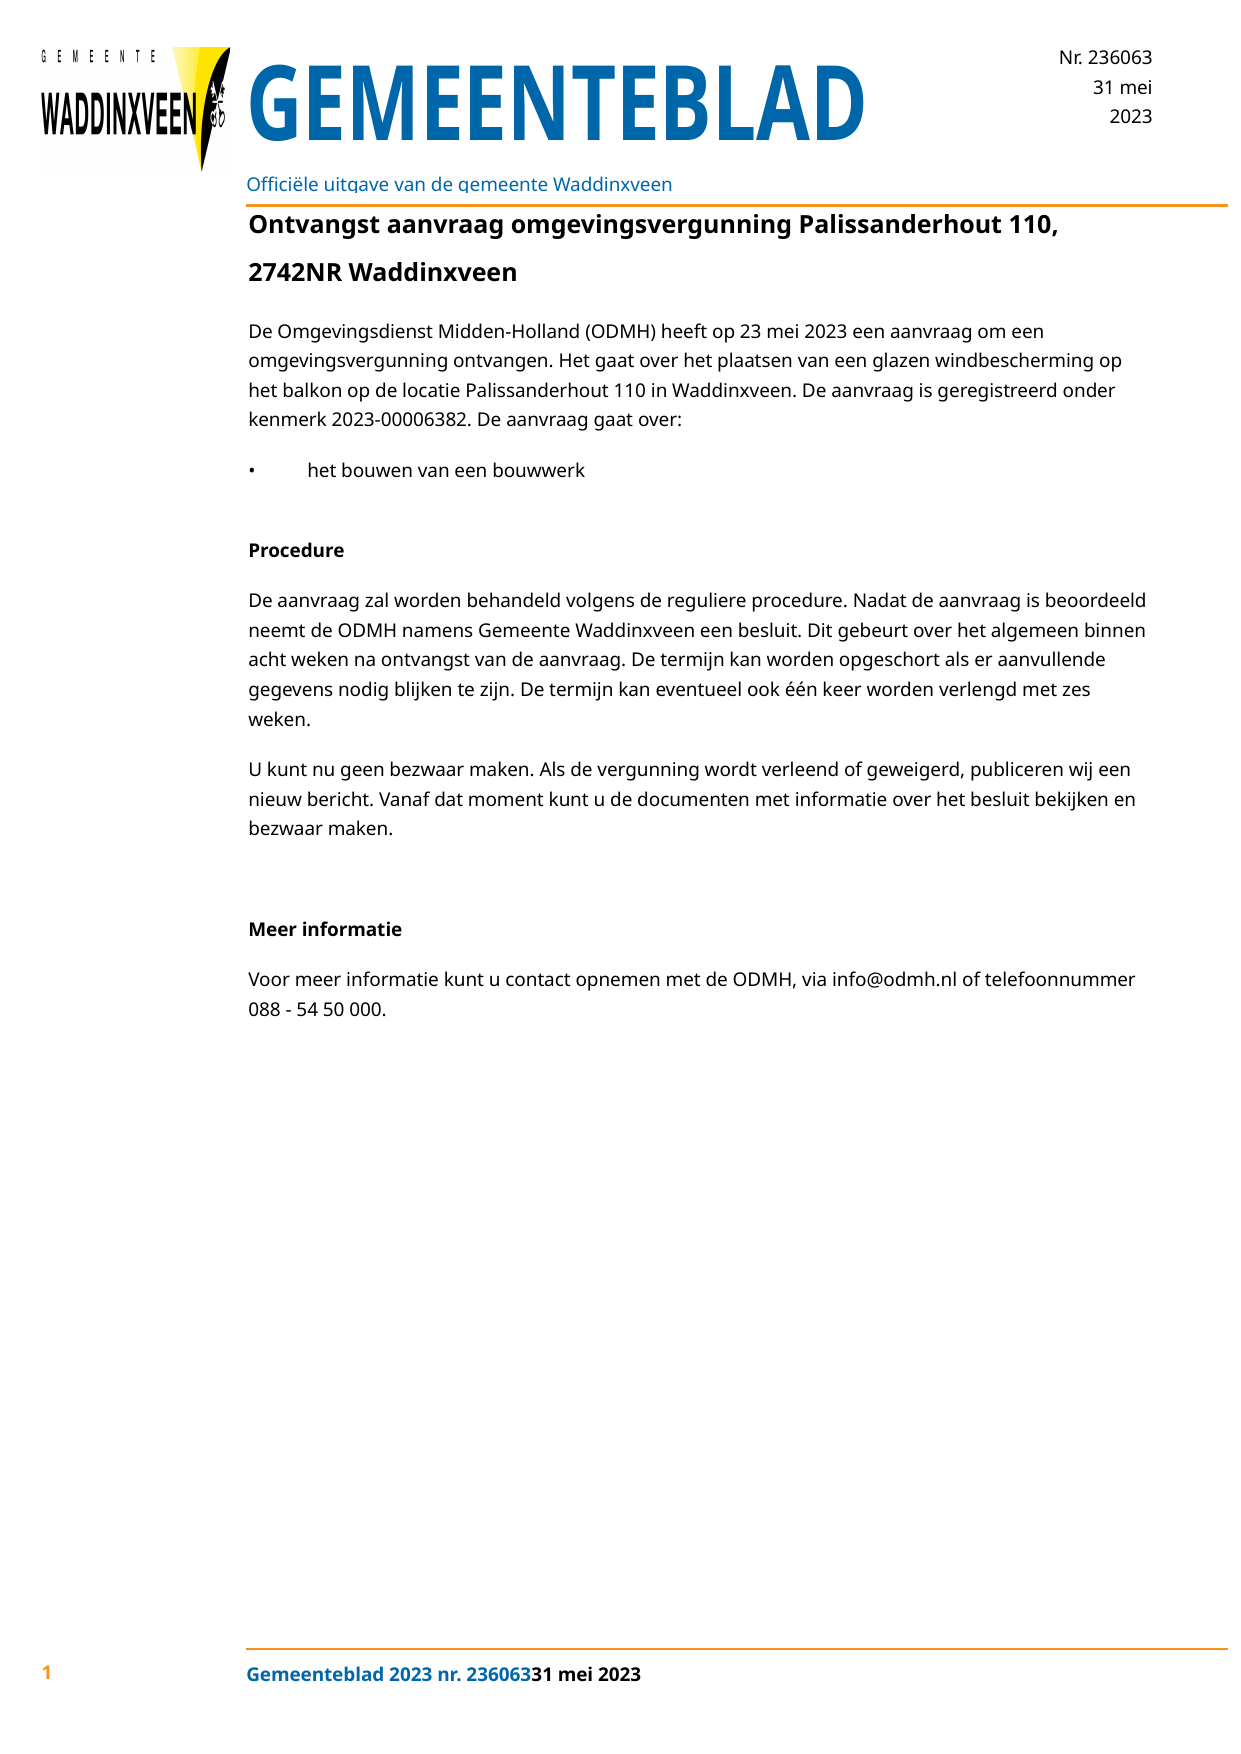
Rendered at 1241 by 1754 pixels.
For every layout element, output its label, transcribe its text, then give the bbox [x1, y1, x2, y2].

text U kunt nu geen bezwaar maken. Als de vergunning wordt verleend of geweigerd, publiceren wij een nieuw bericht. Vanaf dat moment kunt u de documenten met informatie over het besluit bekijken en bezwaar maken. [248, 756, 1152, 841]
text Ontvangst aanvraag omgevingsvergunning Palissanderhout 110, 2742NR Waddinxveen [248, 207, 1152, 288]
text Meer informatie [248, 916, 1152, 942]
text De aanvraag zal worden behandeld volgens de reguliere procedure. Nadat de aanvraag is beoordeeld neemt de ODMH namens Gemeente Waddinxveen een besluit. Dit gebeurt over het algemeen binnen acht weken na ontvangst van de aanvraag. De termijn kan worden opgeschort als er aanvullende gegevens nodig blijken te zijn. De termijn kan eventueel ook één keer worden verlengd met zes weken. [248, 587, 1152, 732]
text Voor meer informatie kunt u contact opnemen met de ODMH, via info@odmh.nl of telefoonnummer 088 - 54 50 000. [248, 967, 1152, 1022]
picture [41, 47, 231, 172]
text Procedure [248, 537, 1152, 563]
list het bouwen van een bouwwerk [248, 457, 1152, 483]
text De Omgevingsdienst Midden-Holland (ODMH) heeft op 23 mei 2023 een aanvraag om een omgevingsvergunning ontvangen. Het gaat over het plaatsen van een glazen windbescherming op het balkon op de locatie Palissanderhout 110 in Waddinxveen. De aanvraag is geregistreerd onder kenmerk 2023-00006382. De aanvraag gaat over: [248, 318, 1152, 432]
